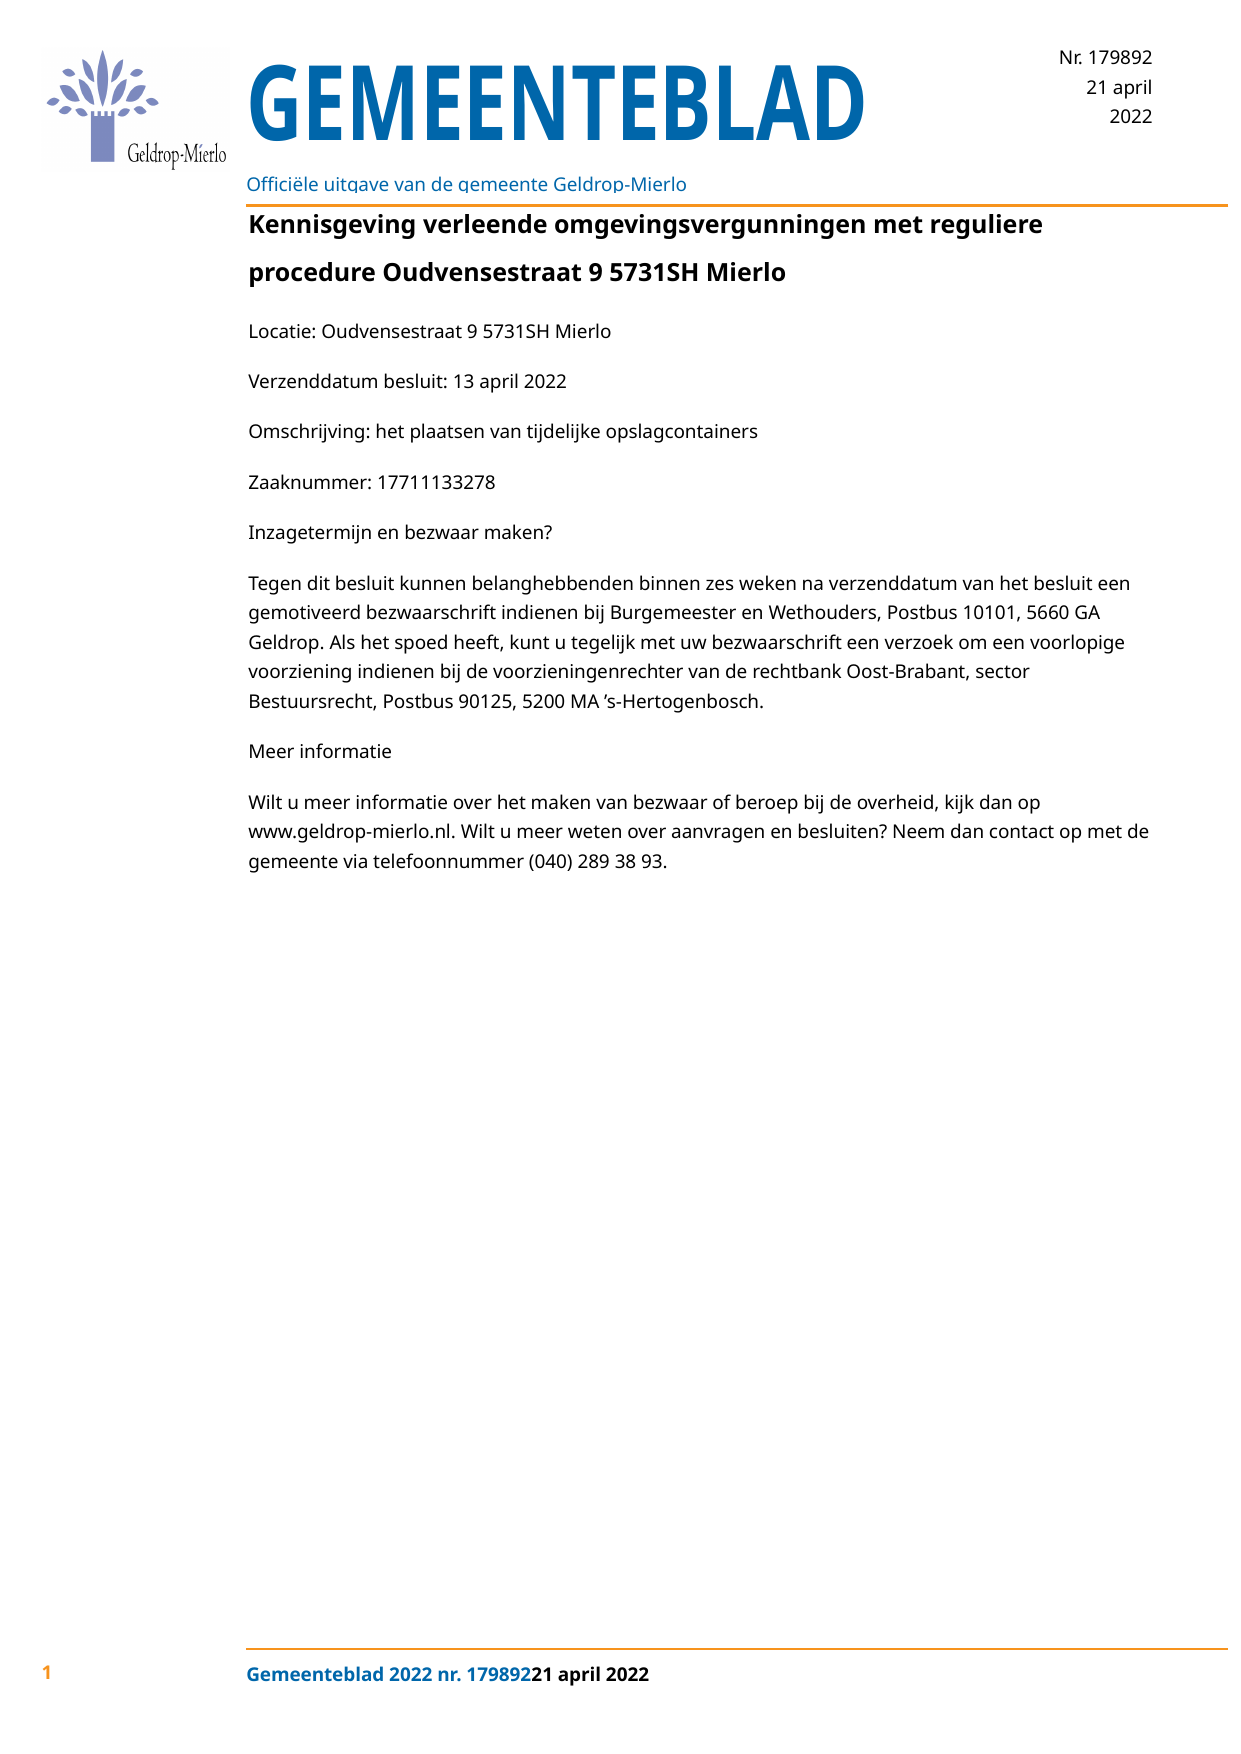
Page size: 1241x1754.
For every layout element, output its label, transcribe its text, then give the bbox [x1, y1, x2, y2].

text Kennisgeving verleende omgevingsvergunningen met reguliere procedure Oudvensestraat 9 5731SH Mierlo [248, 207, 1152, 288]
text Locatie: Oudvensestraat 9 5731SH Mierlo [248, 318, 1152, 344]
text Omschrijving: het plaatsen van tijdelijke opslagcontainers [248, 419, 1152, 444]
picture [41, 47, 231, 172]
text Inzagetermijn en bezwaar maken? [248, 519, 1152, 545]
text Verzenddatum besluit: 13 april 2022 [248, 368, 1152, 394]
text Tegen dit besluit kunnen belanghebbenden binnen zes weken na verzenddatum van het besluit een gemotiveerd bezwaarschrift indienen bij Burgemeester en Wethouders, Postbus 10101, 5660 GA Geldrop. Als het spoed heeft, kunt u tegelijk met uw bezwaarschrift een verzoek om een voorlopige voorziening indienen bij de voorzieningenrechter van de rechtbank Oost-Brabant, sector Bestuursrecht, Postbus 90125, 5200 MA ’s-Hertogenbosch. [248, 570, 1152, 714]
text Zaaknummer: 17711133278 [248, 469, 1152, 495]
text Meer informatie [248, 739, 1152, 764]
text Wilt u meer informatie over het maken van bezwaar of beroep bij de overheid, kijk dan op www.geldrop-mierlo.nl. Wilt u meer weten over aanvragen en besluiten? Neem dan contact op met de gemeente via telefoonnummer (040) 289 38 93. [248, 789, 1152, 874]
